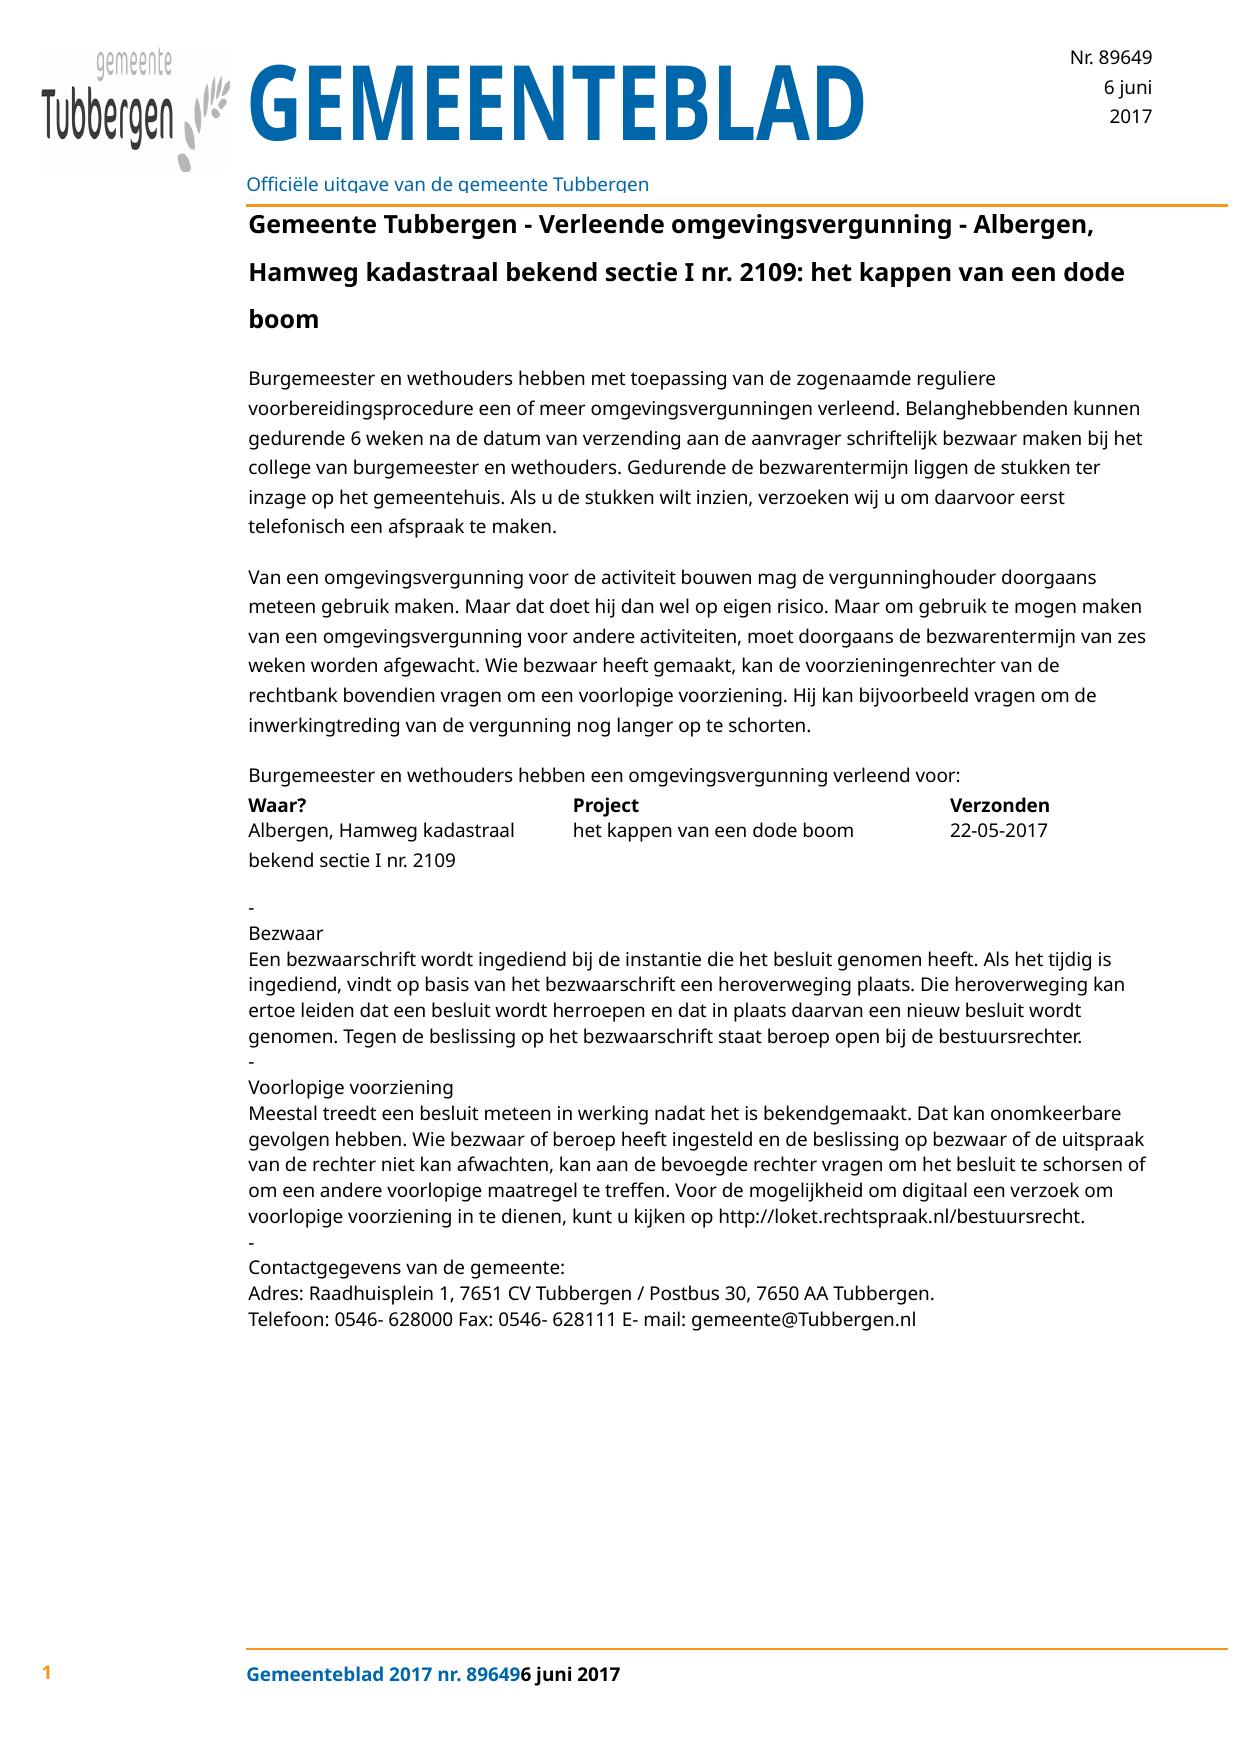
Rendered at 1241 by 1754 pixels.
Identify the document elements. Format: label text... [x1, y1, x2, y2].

text Telefoon: 0546- 628000 Fax: 0546- 628111 E- mail: gemeente@Tubbergen.nl [248, 1306, 1152, 1332]
text Meestal treedt een besluit meteen in werking nadat het is bekendgemaakt. Dat kan onomkeerbare gevolgen hebben. Wie bezwaar of beroep heeft ingesteld en de beslissing op bezwaar of de uitspraak van de rechter niet kan afwachten, kan aan de bevoegde rechter vragen om het besluit te schorsen of om een andere voorlopige maatregel te treffen. Voor de mogelijkheid om digitaal een verzoek om voorlopige voorziening in te dienen, kunt u kijken op http://loket.rechtspraak.nl/bestuursrecht. [248, 1100, 1152, 1229]
text Adres: Raadhuisplein 1, 7651 CV Tubbergen / Postbus 30, 7650 AA Tubbergen. [248, 1280, 1152, 1306]
table_header Project [573, 792, 950, 818]
table_cell Albergen, Hamweg kadastraal bekend sectie I nr. 2109 [248, 818, 573, 873]
picture [41, 47, 231, 172]
table_header Waar? [248, 792, 573, 818]
text - [248, 1229, 1152, 1254]
table_cell 22-05-2017 [950, 818, 1152, 873]
text - [248, 1049, 1152, 1074]
text Burgemeester en wethouders hebben met toepassing van de zogenaamde reguliere voorbereidingsprocedure een of meer omgevingsvergunningen verleend. Belanghebbenden kunnen gedurende 6 weken na de datum van verzending aan de aanvrager schriftelijk bezwaar maken bij het college van burgemeester en wethouders. Gedurende de bezwarentermijn liggen de stukken ter inzage op het gemeentehuis. Als u de stukken wilt inzien, verzoeken wij u om daarvoor eerst telefonisch een afspraak te maken. [248, 366, 1152, 539]
text Gemeente Tubbergen - Verleende omgevingsvergunning - Albergen, Hamweg kadastraal bekend sectie I nr. 2109: het kappen van een dode boom [248, 207, 1152, 336]
text - [248, 894, 1152, 920]
text Burgemeester en wethouders hebben een omgevingsvergunning verleend voor: [248, 762, 1152, 788]
text Contactgegevens van de gemeente: [248, 1254, 1152, 1280]
text Van een omgevingsvergunning voor de activiteit bouwen mag de vergunninghouder doorgaans meteen gebruik maken. Maar dat doet hij dan wel op eigen risico. Maar om gebruik te mogen maken van een omgevingsvergunning voor andere activiteiten, moet doorgaans de bezwarentermijn van zes weken worden afgewacht. Wie bezwaar heeft gemaakt, kan de voorzieningenrechter van de rechtbank bovendien vragen om een voorlopige voorziening. Hij kan bijvoorbeeld vragen om de inwerkingtreding van de vergunning nog langer op te schorten. [248, 564, 1152, 737]
text Een bezwaarschrift wordt ingediend bij de instantie die het besluit genomen heeft. Als het tijdig is ingediend, vindt op basis van het bezwaarschrift een heroverweging plaats. Die heroverweging kan ertoe leiden dat een besluit wordt herroepen en dat in plaats daarvan een nieuw besluit wordt genomen. Tegen de beslissing op het bezwaarschrift staat beroep open bij de bestuursrechter. [248, 946, 1152, 1049]
text Voorlopige voorziening [248, 1074, 1152, 1100]
table_cell het kappen van een dode boom [573, 818, 950, 873]
table_header Verzonden [950, 792, 1152, 818]
text Bezwaar [248, 920, 1152, 946]
